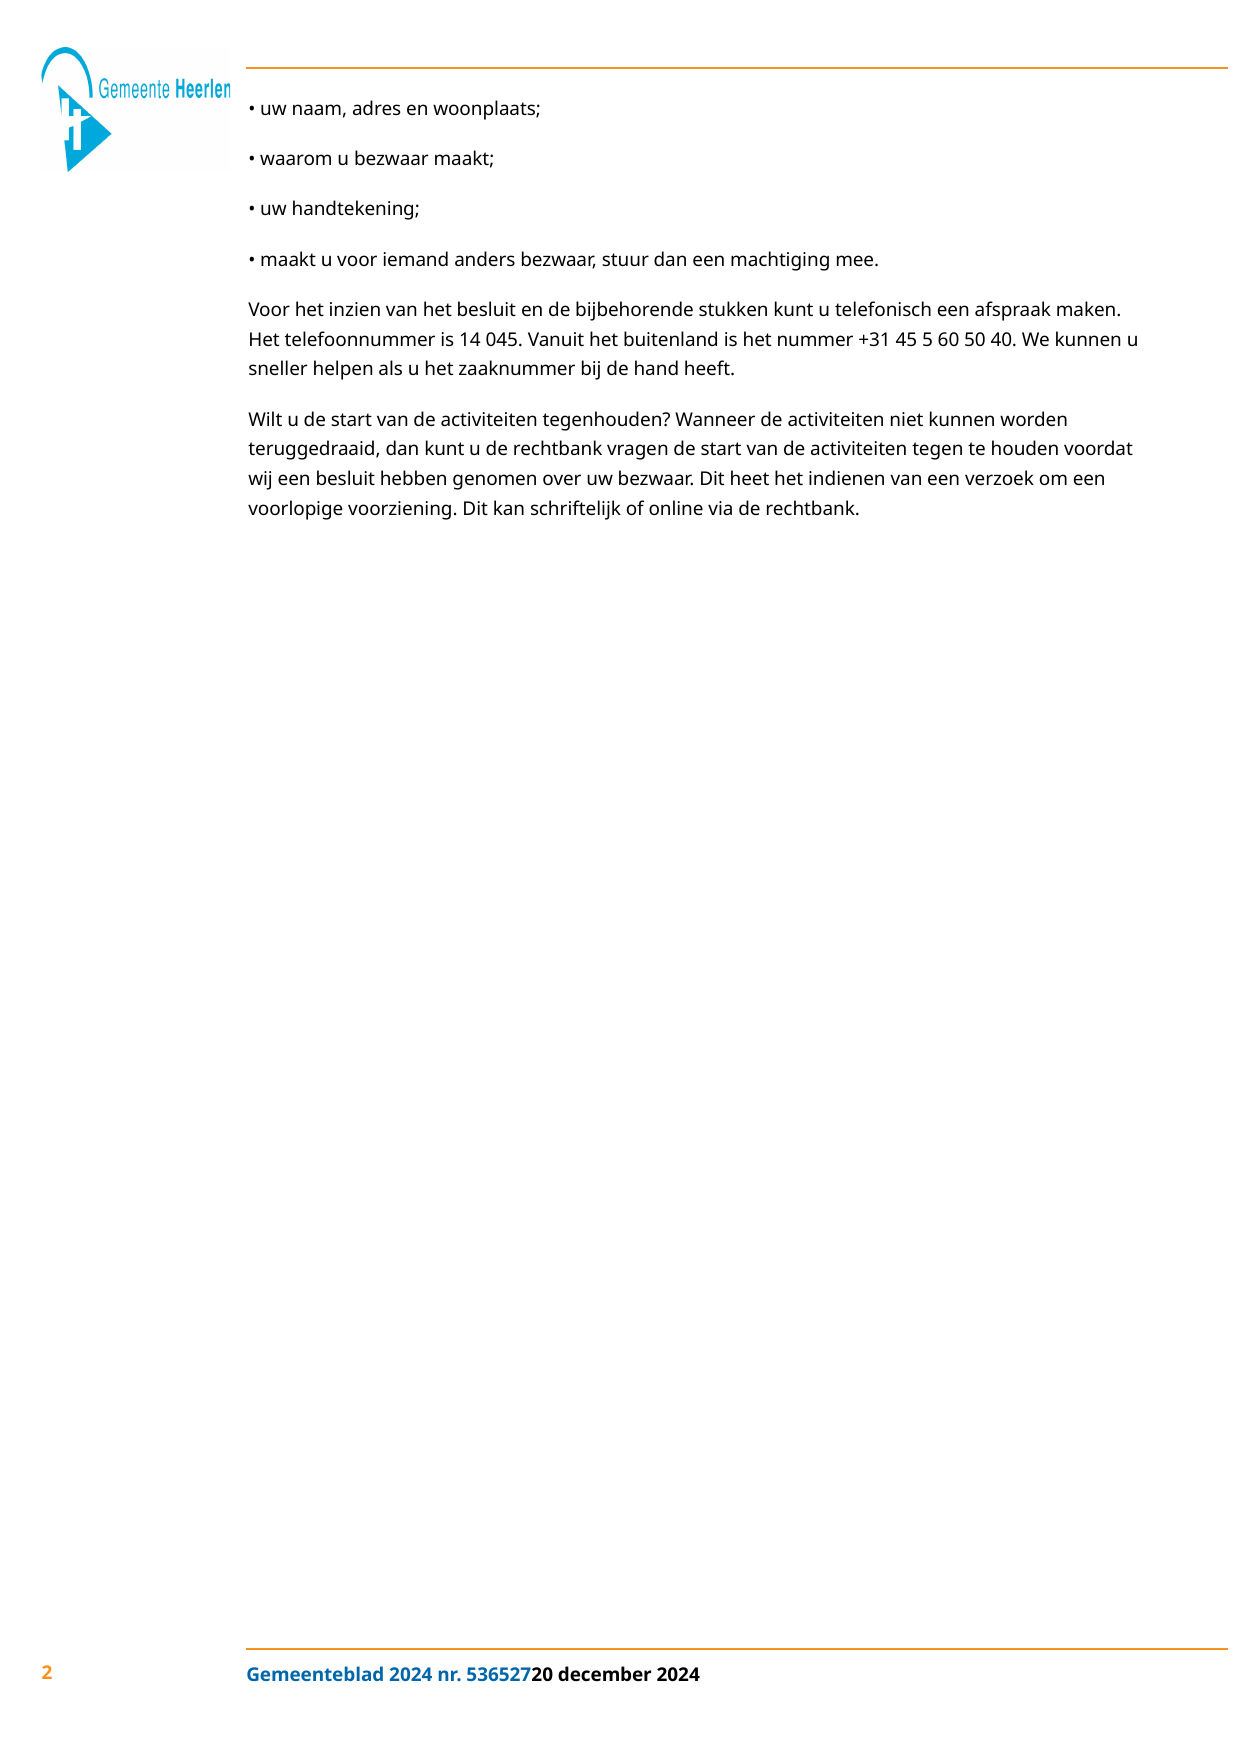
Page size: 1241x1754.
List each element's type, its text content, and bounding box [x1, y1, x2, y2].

text • uw naam, adres en woonplaats; [248, 95, 1152, 121]
text • maakt u voor iemand anders bezwaar, stuur dan een machtiging mee. [248, 246, 1152, 272]
picture [41, 47, 231, 172]
text • waarom u bezwaar maakt; [248, 145, 1152, 171]
picture [41, 47, 59, 70]
text • uw handtekening; [248, 196, 1152, 221]
text Wilt u de start van de activiteiten tegenhouden? Wanneer de activiteiten niet kunnen worden teruggedraaid, dan kunt u de rechtbank vragen de start van de activiteiten tegen te houden voordat wij een besluit hebben genomen over uw bezwaar. Dit heet het indienen van een verzoek om een voorlopige voorziening. Dit kan schriftelijk of online via de rechtbank. [248, 406, 1152, 521]
text Voor het inzien van het besluit en de bijbehorende stukken kunt u telefonisch een afspraak maken. Het telefoonnummer is 14 045. Vanuit het buitenland is het nummer +31 45 5 60 50 40. We kunnen u sneller helpen als u het zaaknummer bij de hand heeft. [248, 296, 1152, 381]
